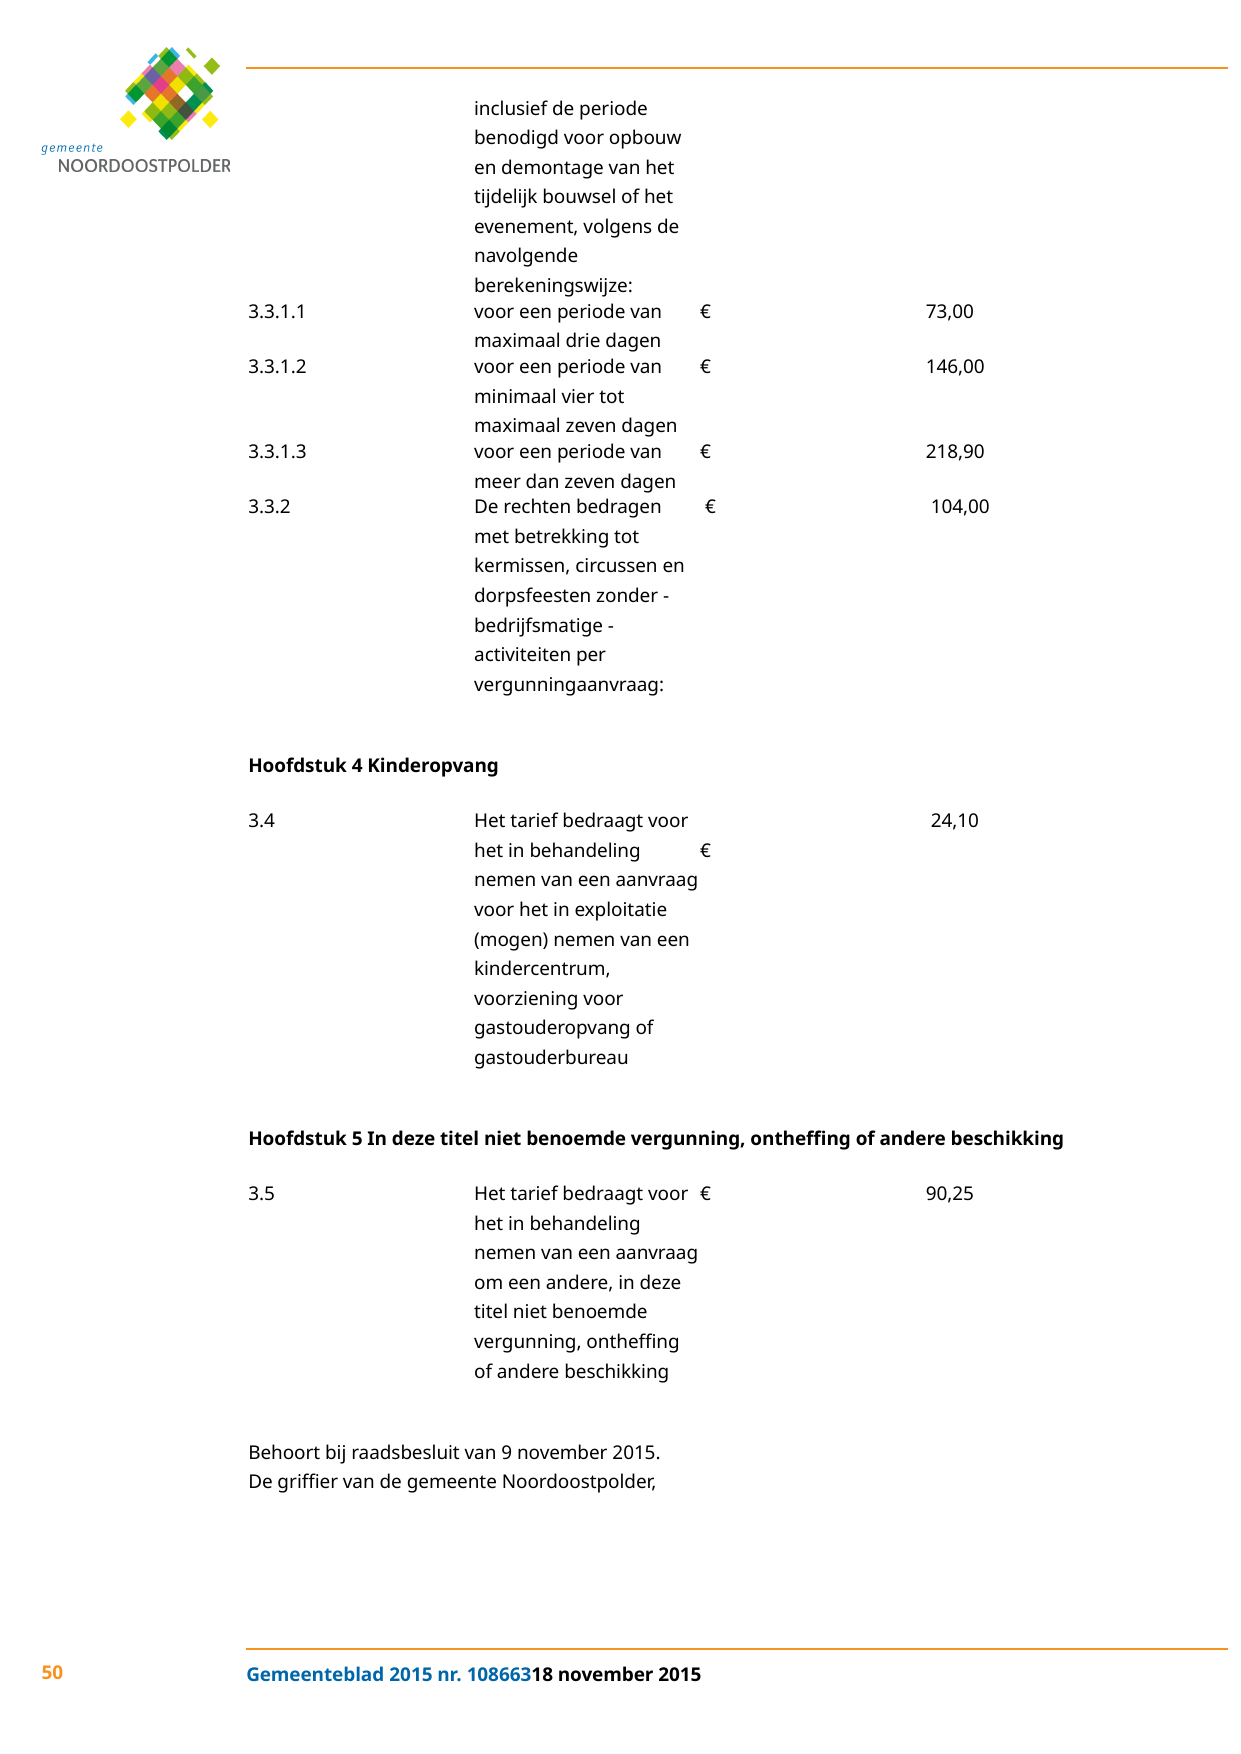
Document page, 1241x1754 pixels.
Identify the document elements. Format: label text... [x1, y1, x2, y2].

table_header 90,25 [926, 1180, 1152, 1384]
table_cell € [700, 494, 926, 697]
picture [41, 47, 231, 172]
text Behoort bij raadsbesluit van 9 november 2015. [248, 1439, 1152, 1465]
table_cell De rechten bedragen met betrekking tot kermissen, circussen en dorpsfeesten zonder - bedrijfsmatige - activiteiten per vergunningaanvraag: [474, 494, 700, 697]
table_header € [700, 1180, 926, 1384]
table_cell voor een periode van minimaal vier tot maximaal zeven dagen [474, 353, 700, 438]
table_cell voor een periode van meer dan zeven dagen [474, 438, 700, 493]
table_cell [248, 95, 474, 298]
table_cell 104,00 [926, 494, 1152, 697]
table_cell 3.3.2 [248, 494, 474, 697]
table_header 24,10 [926, 808, 1152, 1070]
text Hoofdstuk 5 In deze titel niet benoemde vergunning, ontheffing of andere beschikking [248, 1125, 1152, 1151]
table_cell € [700, 438, 926, 493]
table_cell 146,00 [926, 353, 1152, 438]
table_cell € [700, 353, 926, 438]
table_cell 73,00 [926, 298, 1152, 353]
table_cell € [700, 298, 926, 353]
table_header 3.4 [248, 808, 474, 1070]
table_cell 3.3.1.1 [248, 298, 474, 353]
table_cell [700, 95, 926, 298]
table_cell 3.3.1.2 [248, 353, 474, 438]
table_header € [700, 808, 926, 1070]
text De griffier van de gemeente Noordoostpolder, [248, 1468, 1152, 1494]
table_cell voor een periode van maximaal drie dagen [474, 298, 700, 353]
table_cell [926, 95, 1152, 298]
table_cell 3.3.1.3 [248, 438, 474, 493]
table_header Het tarief bedraagt voor het in behandeling nemen van een aanvraag voor het in exploitatie (mogen) nemen van een kindercentrum, voorziening voor gastouderopvang of gastouderbureau [474, 808, 700, 1070]
table_header 3.5 [248, 1180, 474, 1384]
table_header Het tarief bedraagt voor het in behandeling nemen van een aanvraag om een andere, in deze titel niet benoemde vergunning, ontheffing of andere beschikking [474, 1180, 700, 1384]
text Hoofdstuk 4 Kinderopvang [248, 752, 1152, 778]
table_cell inclusief de periode benodigd voor opbouw en demontage van het tijdelijk bouwsel of het evenement, volgens de navolgende berekeningswijze: [474, 95, 700, 298]
table_cell 218,90 [926, 438, 1152, 493]
